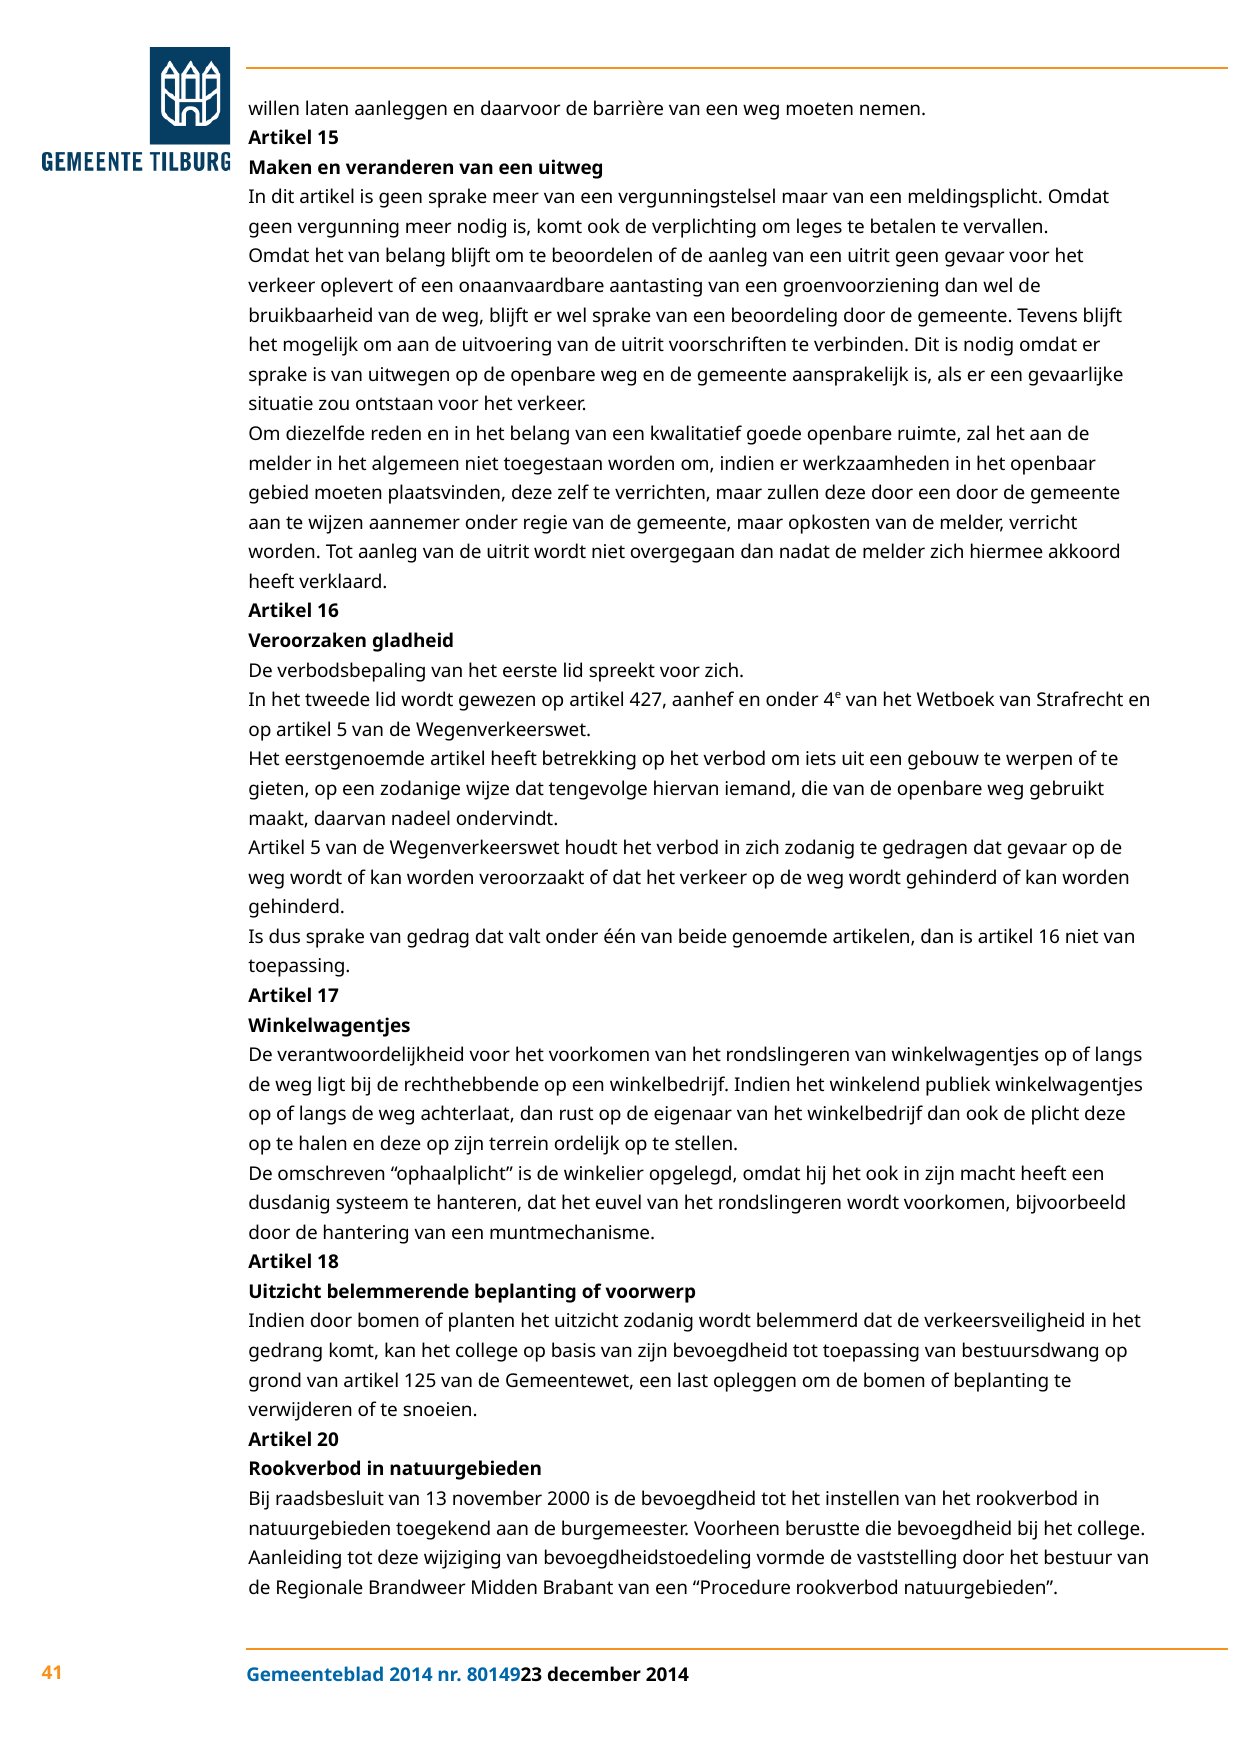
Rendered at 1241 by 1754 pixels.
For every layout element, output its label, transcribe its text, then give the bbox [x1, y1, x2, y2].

text In dit artikel is geen sprake meer van een vergunningstelsel maar van een meldingsplicht. Omdat geen vergunning meer nodig is, komt ook de verplichting om leges te betalen te vervallen. [248, 183, 1152, 239]
text Artikel 20 [248, 1426, 1152, 1452]
text Artikel 5 van de Wegenverkeerswet houdt het verbod in zich zodanig te gedragen dat gevaar op de weg wordt of kan worden veroorzaakt of dat het verkeer op de weg wordt gehinderd of kan worden gehinderd. [248, 834, 1152, 919]
text Artikel 16 [248, 598, 1152, 623]
text Het eerstgenoemde artikel heeft betrekking op het verbod om iets uit een gebouw te werpen of te gieten, op een zodanige wijze dat tengevolge hiervan iemand, die van de openbare weg gebruikt maakt, daarvan nadeel ondervindt. [248, 746, 1152, 831]
text Artikel 18 [248, 1248, 1152, 1274]
text Veroorzaken gladheid [248, 627, 1152, 653]
text Winkelwagentjes [248, 1012, 1152, 1038]
text Rookverbod in natuurgebieden [248, 1456, 1152, 1481]
text Maken en veranderen van een uitweg [248, 154, 1152, 180]
text Artikel 17 [248, 982, 1152, 1008]
text Aanleiding tot deze wijziging van bevoegdheidstoedeling vormde de vaststelling door het bestuur van de Regionale Brandweer Midden Brabant van een “Procedure rookverbod natuurgebieden”. [248, 1544, 1152, 1600]
picture [41, 47, 231, 172]
text Is dus sprake van gedrag dat valt onder één van beide genoemde artikelen, dan is artikel 16 niet van toepassing. [248, 923, 1152, 978]
text De verantwoordelijkheid voor het voorkomen van het rondslingeren van winkelwagentjes op of langs de weg ligt bij de rechthebbende op een winkelbedrijf. Indien het winkelend publiek winkelwagentjes op of langs de weg achterlaat, dan rust op de eigenaar van het winkelbedrijf dan ook de plicht deze op te halen en deze op zijn terrein ordelijk op te stellen. [248, 1041, 1152, 1156]
text Om diezelfde reden en in het belang van een kwalitatief goede openbare ruimte, zal het aan de melder in het algemeen niet toegestaan worden om, indien er werkzaamheden in het openbaar gebied moeten plaatsvinden, deze zelf te verrichten, maar zullen deze door een door de gemeente aan te wijzen aannemer onder regie van de gemeente, maar opkosten van de melder, verricht worden. Tot aanleg van de uitrit wordt niet overgegaan dan nadat de melder zich hiermee akkoord heeft verklaard. [248, 420, 1152, 594]
text De verbodsbepaling van het eerste lid spreekt voor zich. [248, 657, 1152, 683]
text Indien door bomen of planten het uitzicht zodanig wordt belemmerd dat de verkeersveiligheid in het gedrang komt, kan het college op basis van zijn bevoegdheid tot toepassing van bestuursdwang op grond van artikel 125 van de Gemeentewet, een last opleggen om de bomen of beplanting te verwijderen of te snoeien. [248, 1308, 1152, 1422]
text willen laten aanleggen en daarvoor de barrière van een weg moeten nemen. [248, 95, 1152, 121]
text Artikel 15 [248, 124, 1152, 150]
text Omdat het van belang blijft om te beoordelen of de aanleg van een uitrit geen gevaar voor het verkeer oplevert of een onaanvaardbare aantasting van een groenvoorziening dan wel de bruikbaarheid van de weg, blijft er wel sprake van een beoordeling door de gemeente. Tevens blijft het mogelijk om aan de uitvoering van de uitrit voorschriften te verbinden. Dit is nodig omdat er sprake is van uitwegen op de openbare weg en de gemeente aansprakelijk is, als er een gevaarlijke situatie zou ontstaan voor het verkeer. [248, 243, 1152, 416]
text Uitzicht belemmerende beplanting of voorwerp [248, 1278, 1152, 1304]
text In het tweede lid wordt gewezen op artikel 427, aanhef en onder 4e van het Wetboek van Strafrecht en op artikel 5 van de Wegenverkeerswet. [248, 686, 1152, 742]
text Bij raadsbesluit van 13 november 2000 is de bevoegdheid tot het instellen van het rookverbod in natuurgebieden toegekend aan de burgemeester. Voorheen berustte die bevoegdheid bij het college. [248, 1485, 1152, 1541]
text De omschreven “ophaalplicht” is de winkelier opgelegd, omdat hij het ook in zijn macht heeft een dusdanig systeem te hanteren, dat het euvel van het rondslingeren wordt voorkomen, bijvoorbeeld door de hantering van een muntmechanisme. [248, 1160, 1152, 1245]
